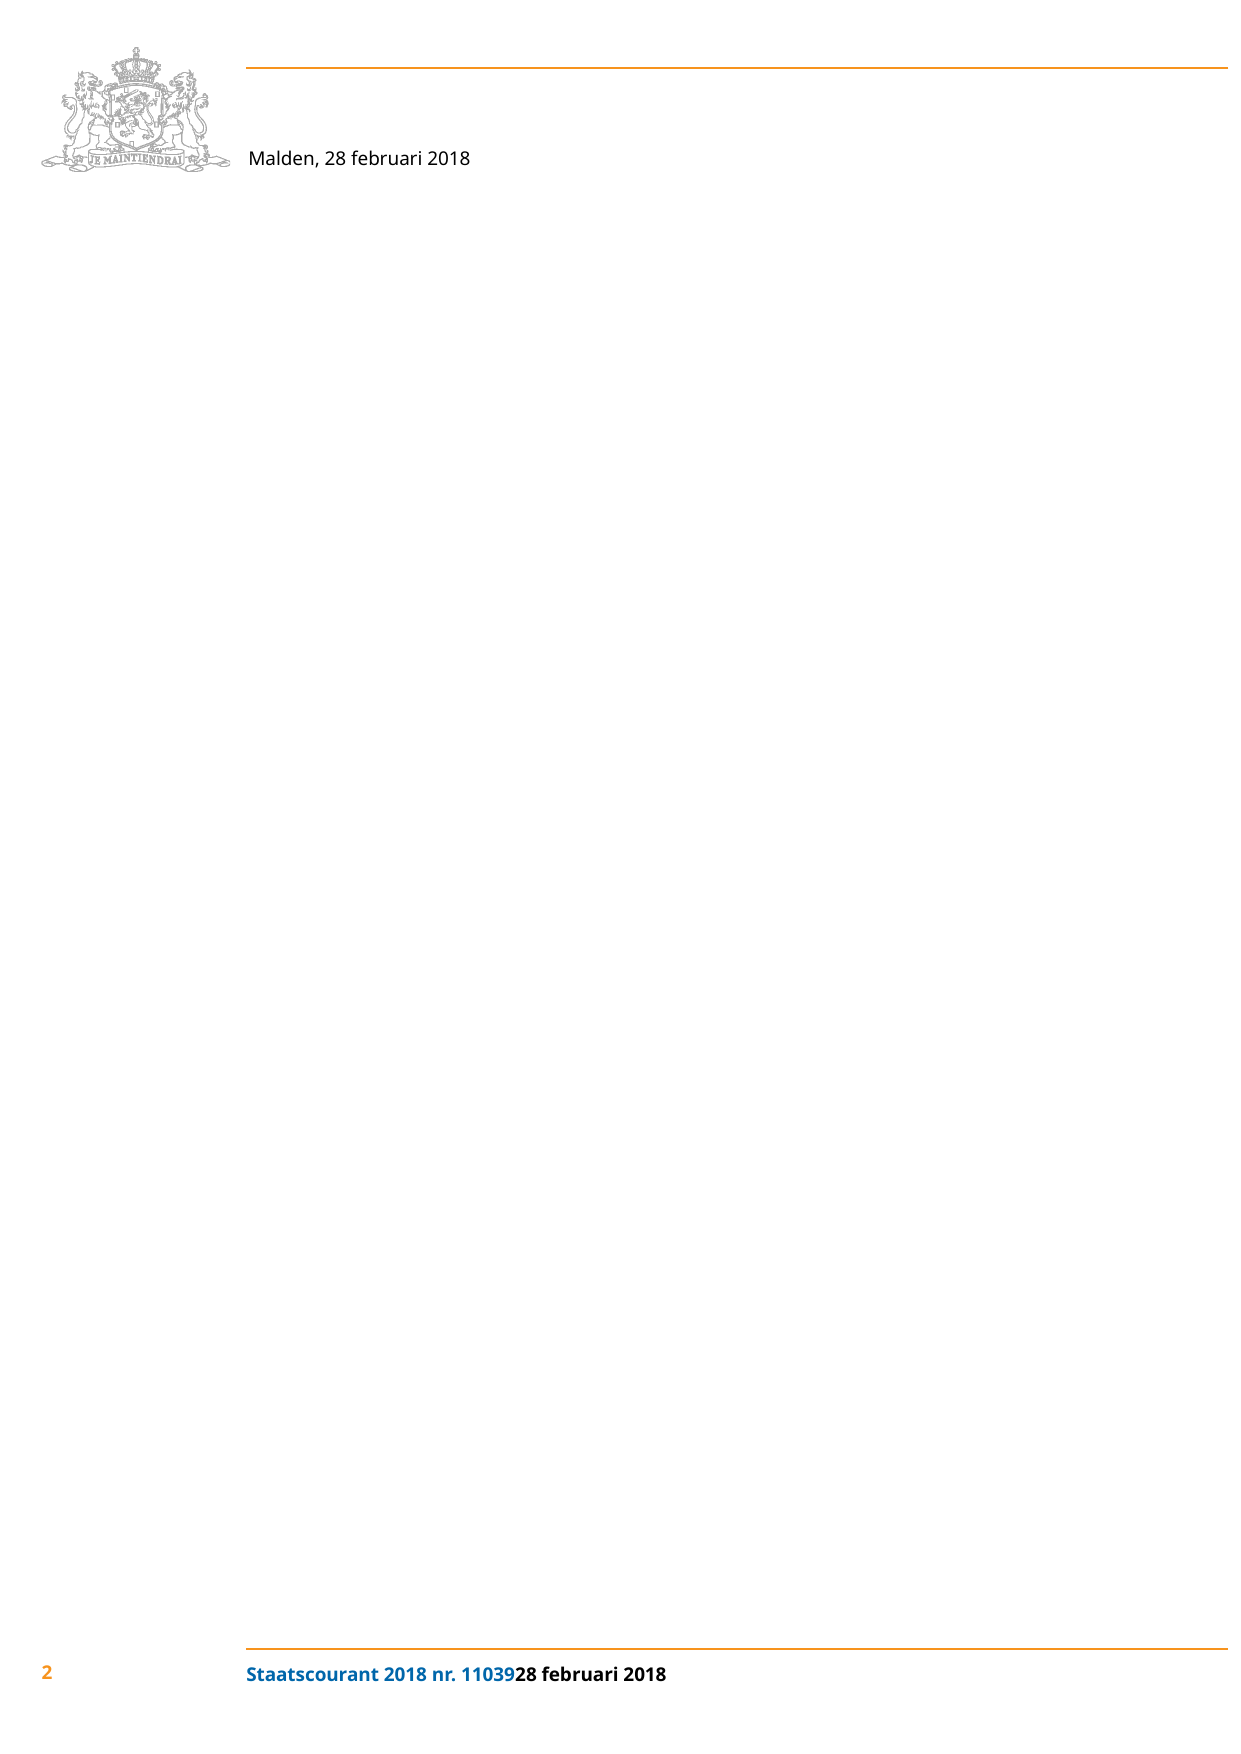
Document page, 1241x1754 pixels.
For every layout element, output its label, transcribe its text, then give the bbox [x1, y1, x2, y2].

picture [41, 47, 231, 172]
text Malden, 28 februari 2018 [248, 145, 1152, 171]
